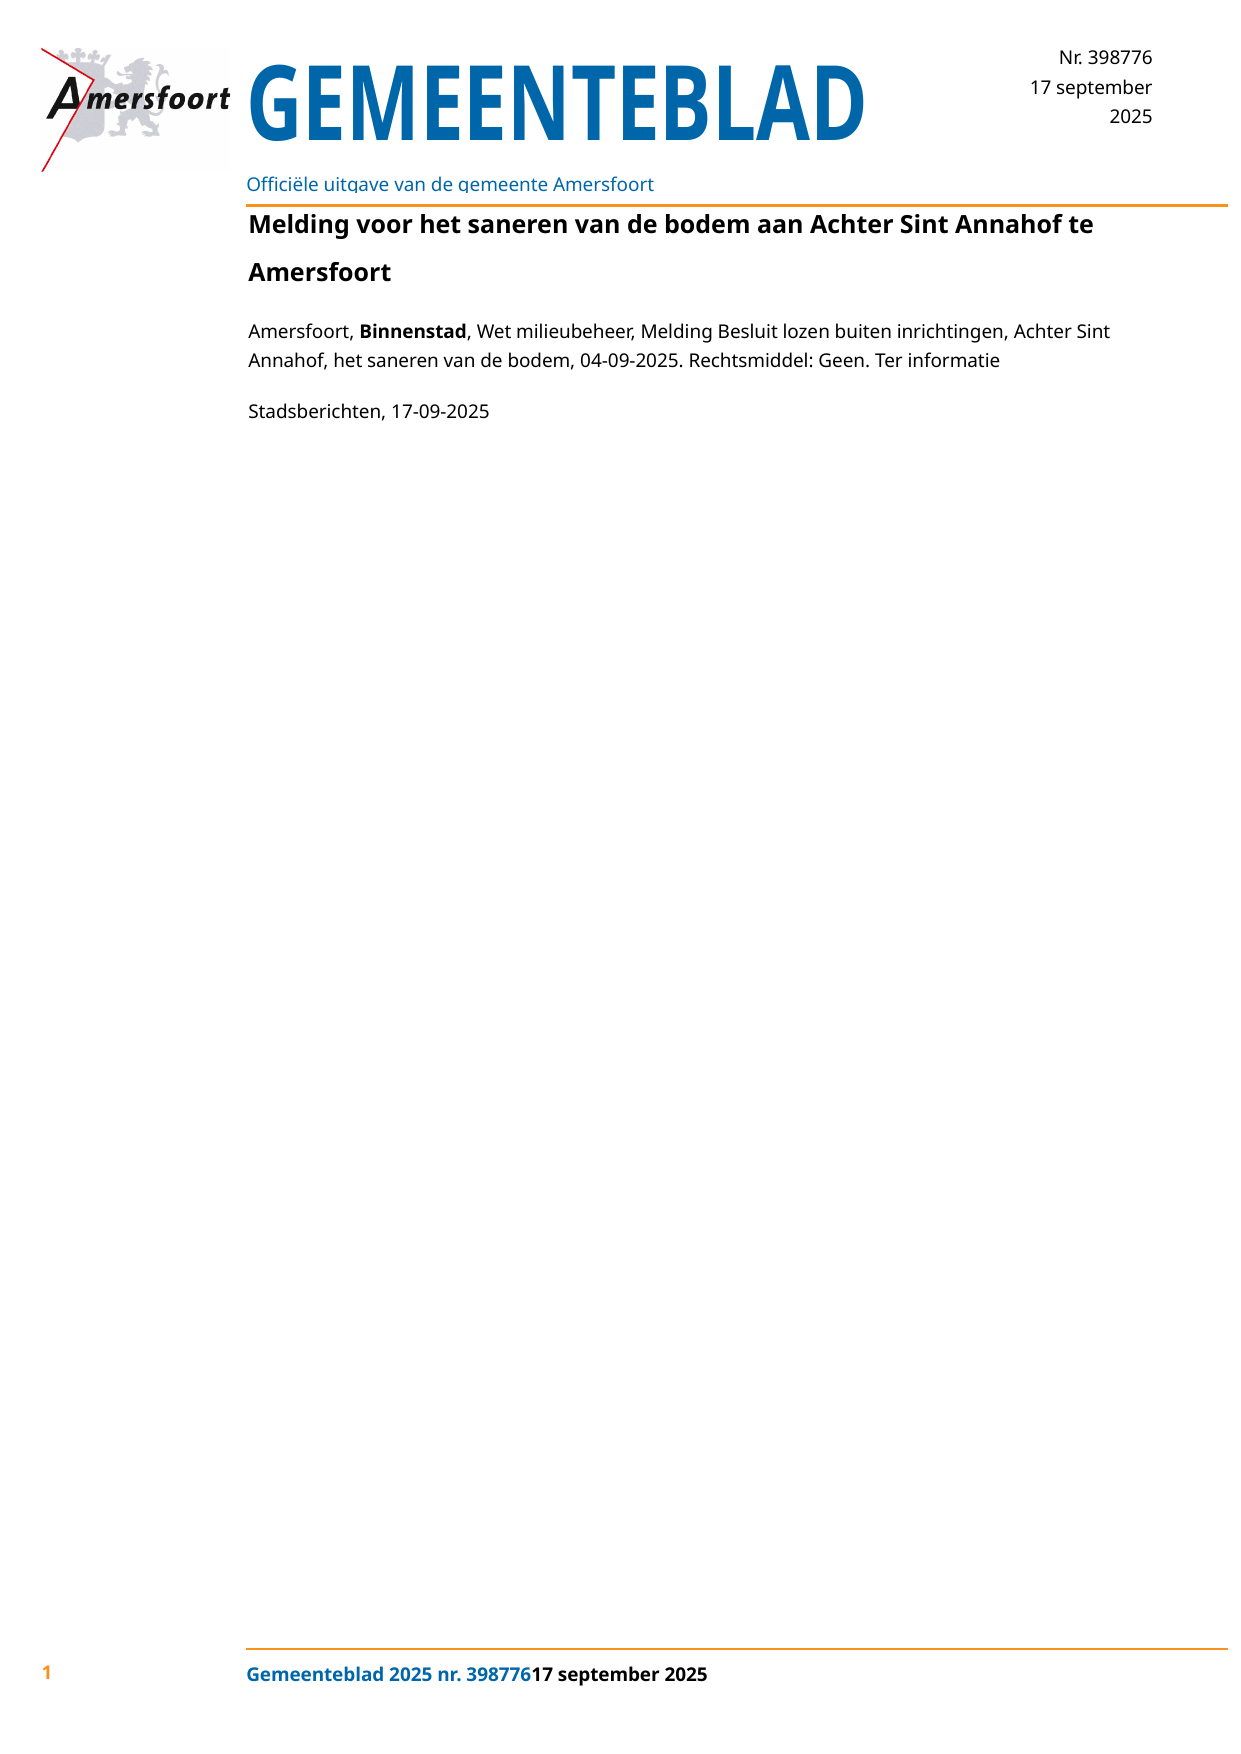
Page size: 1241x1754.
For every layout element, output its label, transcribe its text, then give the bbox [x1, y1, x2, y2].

text Melding voor het saneren van de bodem aan Achter Sint Annahof te Amersfoort [248, 207, 1152, 288]
text Amersfoort, Binnenstad, Wet milieubeheer, Melding Besluit lozen buiten inrichtingen, Achter Sint Annahof, het saneren van de bodem, 04-09-2025. Rechtsmiddel: Geen. Ter informatie [248, 318, 1152, 373]
text Stadsberichten, 17-09-2025 [248, 398, 1152, 424]
picture [41, 47, 231, 172]
